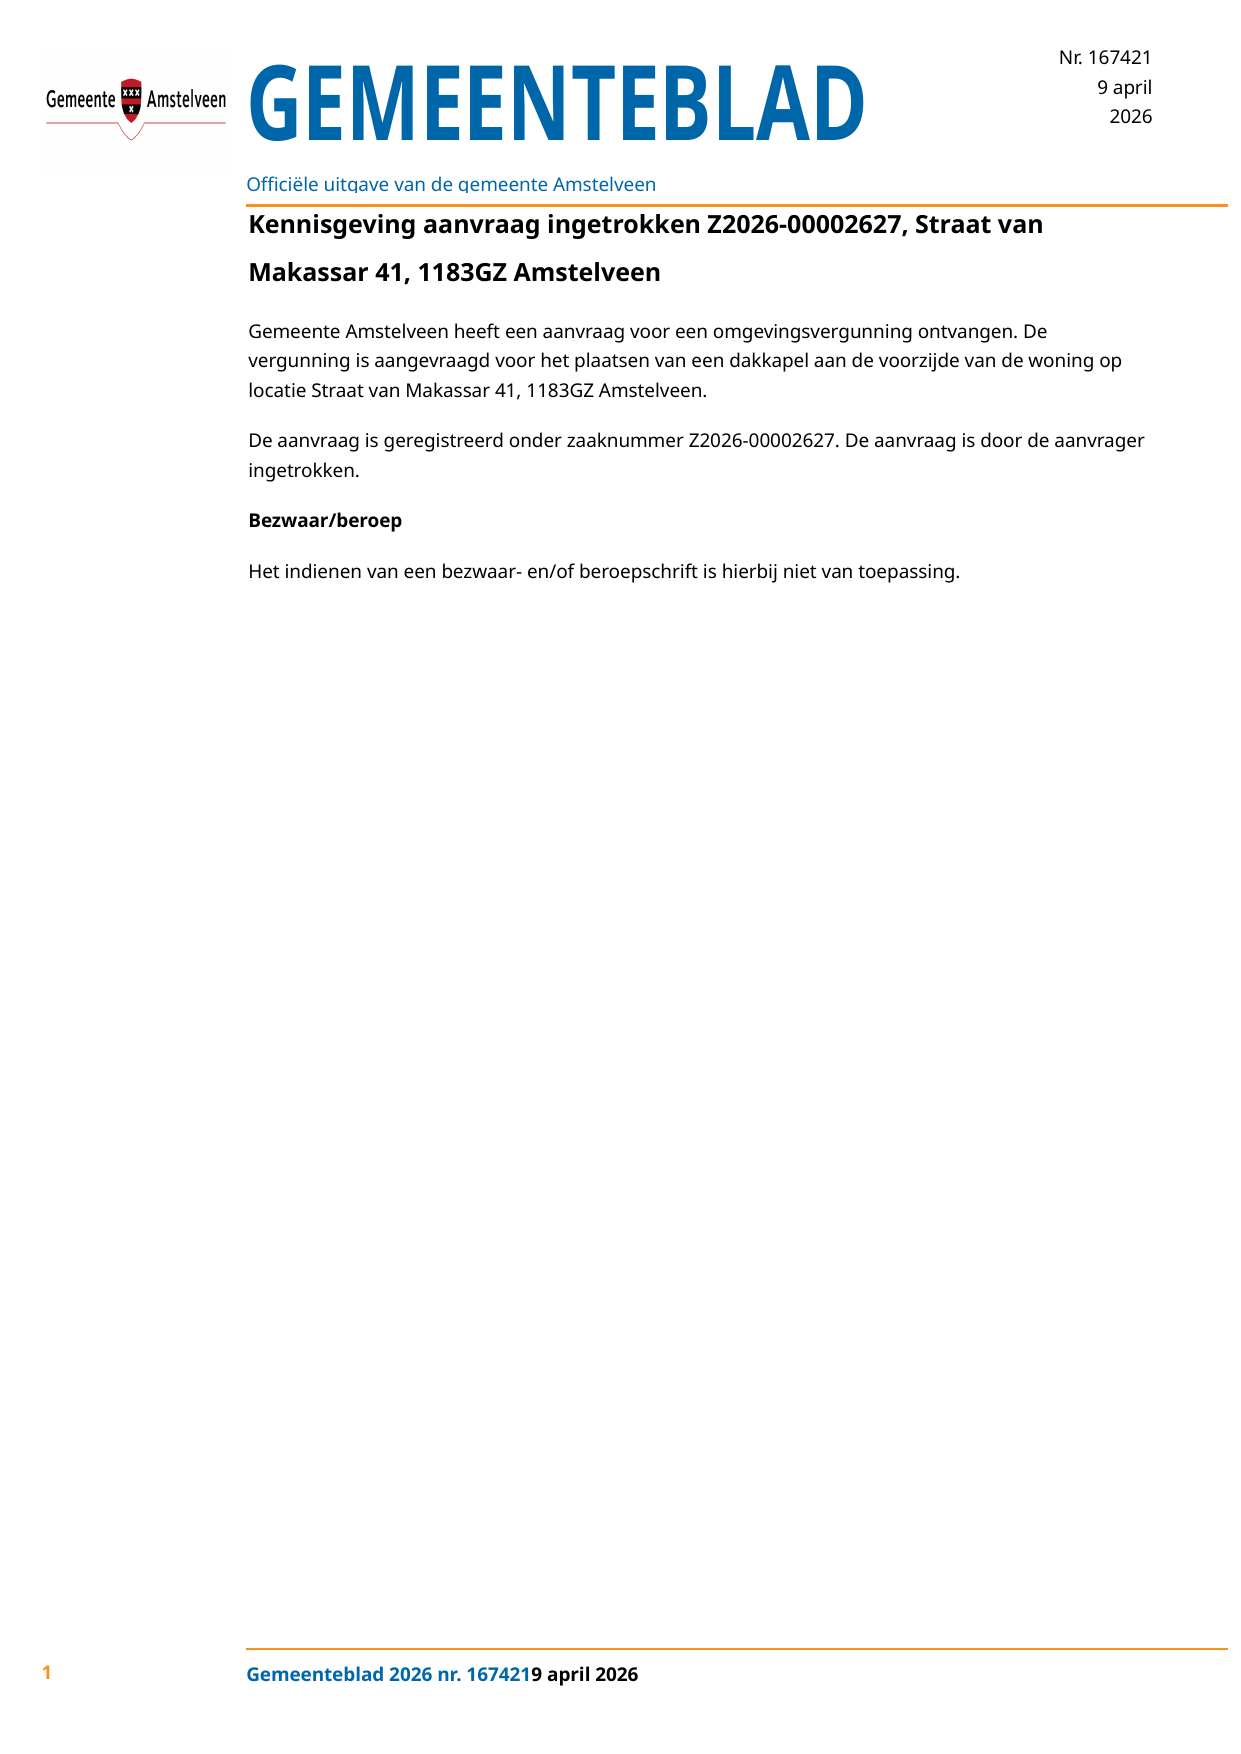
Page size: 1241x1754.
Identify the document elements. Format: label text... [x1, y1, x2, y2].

text Bezwaar/beroep [248, 507, 1152, 533]
text Gemeente Amstelveen heeft een aanvraag voor een omgevingsvergunning ontvangen. De vergunning is aangevraagd voor het plaatsen van een dakkapel aan de voorzijde van de woning op locatie Straat van Makassar 41, 1183GZ Amstelveen. [248, 318, 1152, 403]
picture [41, 47, 231, 172]
text De aanvraag is geregistreerd onder zaaknummer Z2026-00002627. De aanvraag is door de aanvrager ingetrokken. [248, 427, 1152, 483]
text Het indienen van een bezwaar- en/of beroepschrift is hierbij niet van toepassing. [248, 558, 1152, 584]
text Kennisgeving aanvraag ingetrokken Z2026-00002627, Straat van Makassar 41, 1183GZ Amstelveen [248, 207, 1152, 288]
